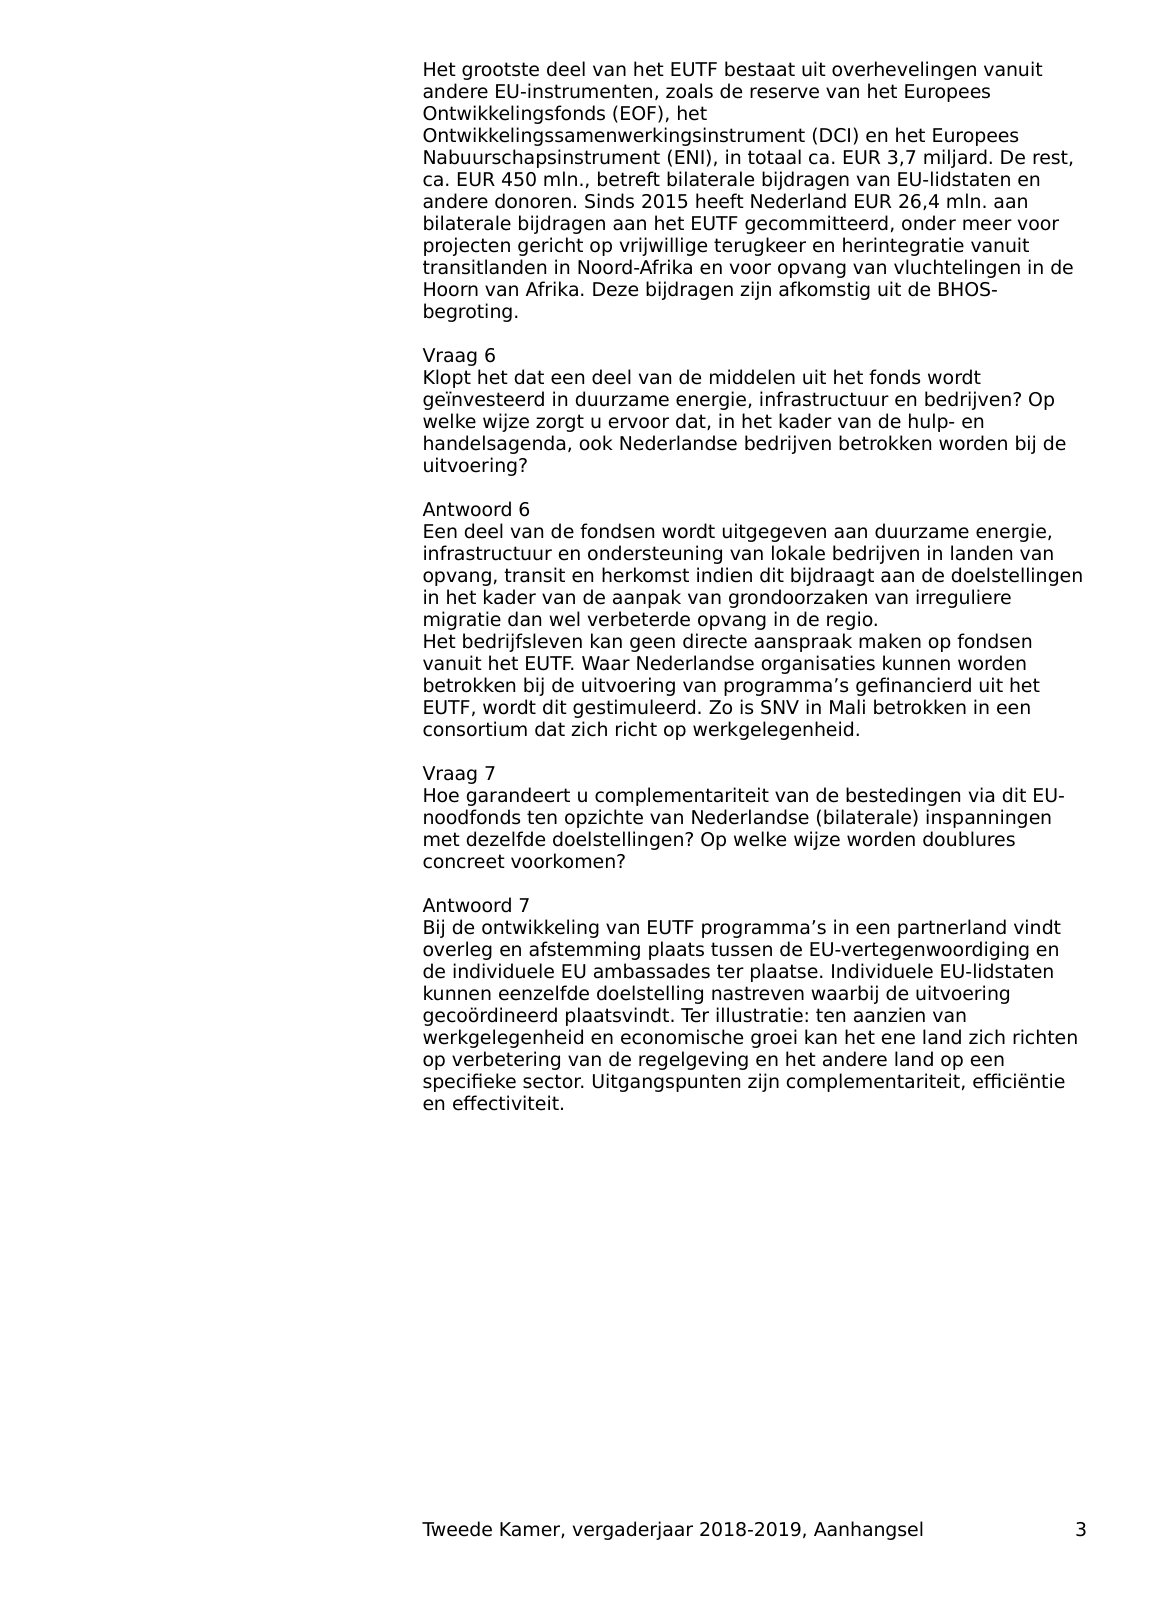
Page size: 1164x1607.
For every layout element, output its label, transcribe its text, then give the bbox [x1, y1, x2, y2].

text Hoe garandeert u complementariteit van de bestedingen via dit EU-noodfonds ten opzichte van Nederlandse (bilaterale) inspanningen met dezelfde doelstellingen? Op welke wijze worden doublures concreet voorkomen? [422, 785, 1087, 873]
text Het grootste deel van het EUTF bestaat uit overhevelingen vanuit andere EU-instrumenten, zoals de reserve van het Europees Ontwikkelingsfonds (EOF), het Ontwikkelingssamenwerkingsinstrument (DCI) en het Europees Nabuurschapsinstrument (ENI), in totaal ca. EUR 3,7 miljard. De rest, ca. EUR 450 mln., betreft bilaterale bijdragen van EU-lidstaten en andere donoren. Sinds 2015 heeft Nederland EUR 26,4 mln. aan bilaterale bijdragen aan het EUTF gecommitteerd, onder meer voor projecten gericht op vrijwillige terugkeer en herintegratie vanuit transitlanden in Noord-Afrika en voor opvang van vluchtelingen in de Hoorn van Afrika. Deze bijdragen zijn afkomstig uit de BHOS-begroting. [422, 59, 1087, 323]
text Antwoord 6 [422, 499, 1087, 521]
text Het bedrijfsleven kan geen directe aanspraak maken op fondsen vanuit het EUTF. Waar Nederlandse organisaties kunnen worden betrokken bij de uitvoering van programma’s gefinancierd uit het EUTF, wordt dit gestimuleerd. Zo is SNV in Mali betrokken in een consortium dat zich richt op werkgelegenheid. [422, 631, 1087, 741]
text Antwoord 7 [422, 895, 1087, 917]
text Klopt het dat een deel van de middelen uit het fonds wordt geïnvesteerd in duurzame energie, infrastructuur en bedrijven? Op welke wijze zorgt u ervoor dat, in het kader van de hulp- en handelsagenda, ook Nederlandse bedrijven betrokken worden bij de uitvoering? [422, 367, 1087, 477]
text Bij de ontwikkeling van EUTF programma’s in een partnerland vindt overleg en afstemming plaats tussen de EU-vertegenwoordiging en de individuele EU ambassades ter plaatse. Individuele EU-lidstaten kunnen eenzelfde doelstelling nastreven waarbij de uitvoering gecoördineerd plaatsvindt. Ter illustratie: ten aanzien van werkgelegenheid en economische groei kan het ene land zich richten op verbetering van de regelgeving en het andere land op een specifieke sector. Uitgangspunten zijn complementariteit, efficiëntie en effectiviteit. [422, 917, 1087, 1115]
text Vraag 6 [422, 345, 1087, 367]
text Vraag 7 [422, 763, 1087, 785]
text Een deel van de fondsen wordt uitgegeven aan duurzame energie, infrastructuur en ondersteuning van lokale bedrijven in landen van opvang, transit en herkomst indien dit bijdraagt aan de doelstellingen in het kader van de aanpak van grondoorzaken van irreguliere migratie dan wel verbeterde opvang in de regio. [422, 521, 1087, 631]
